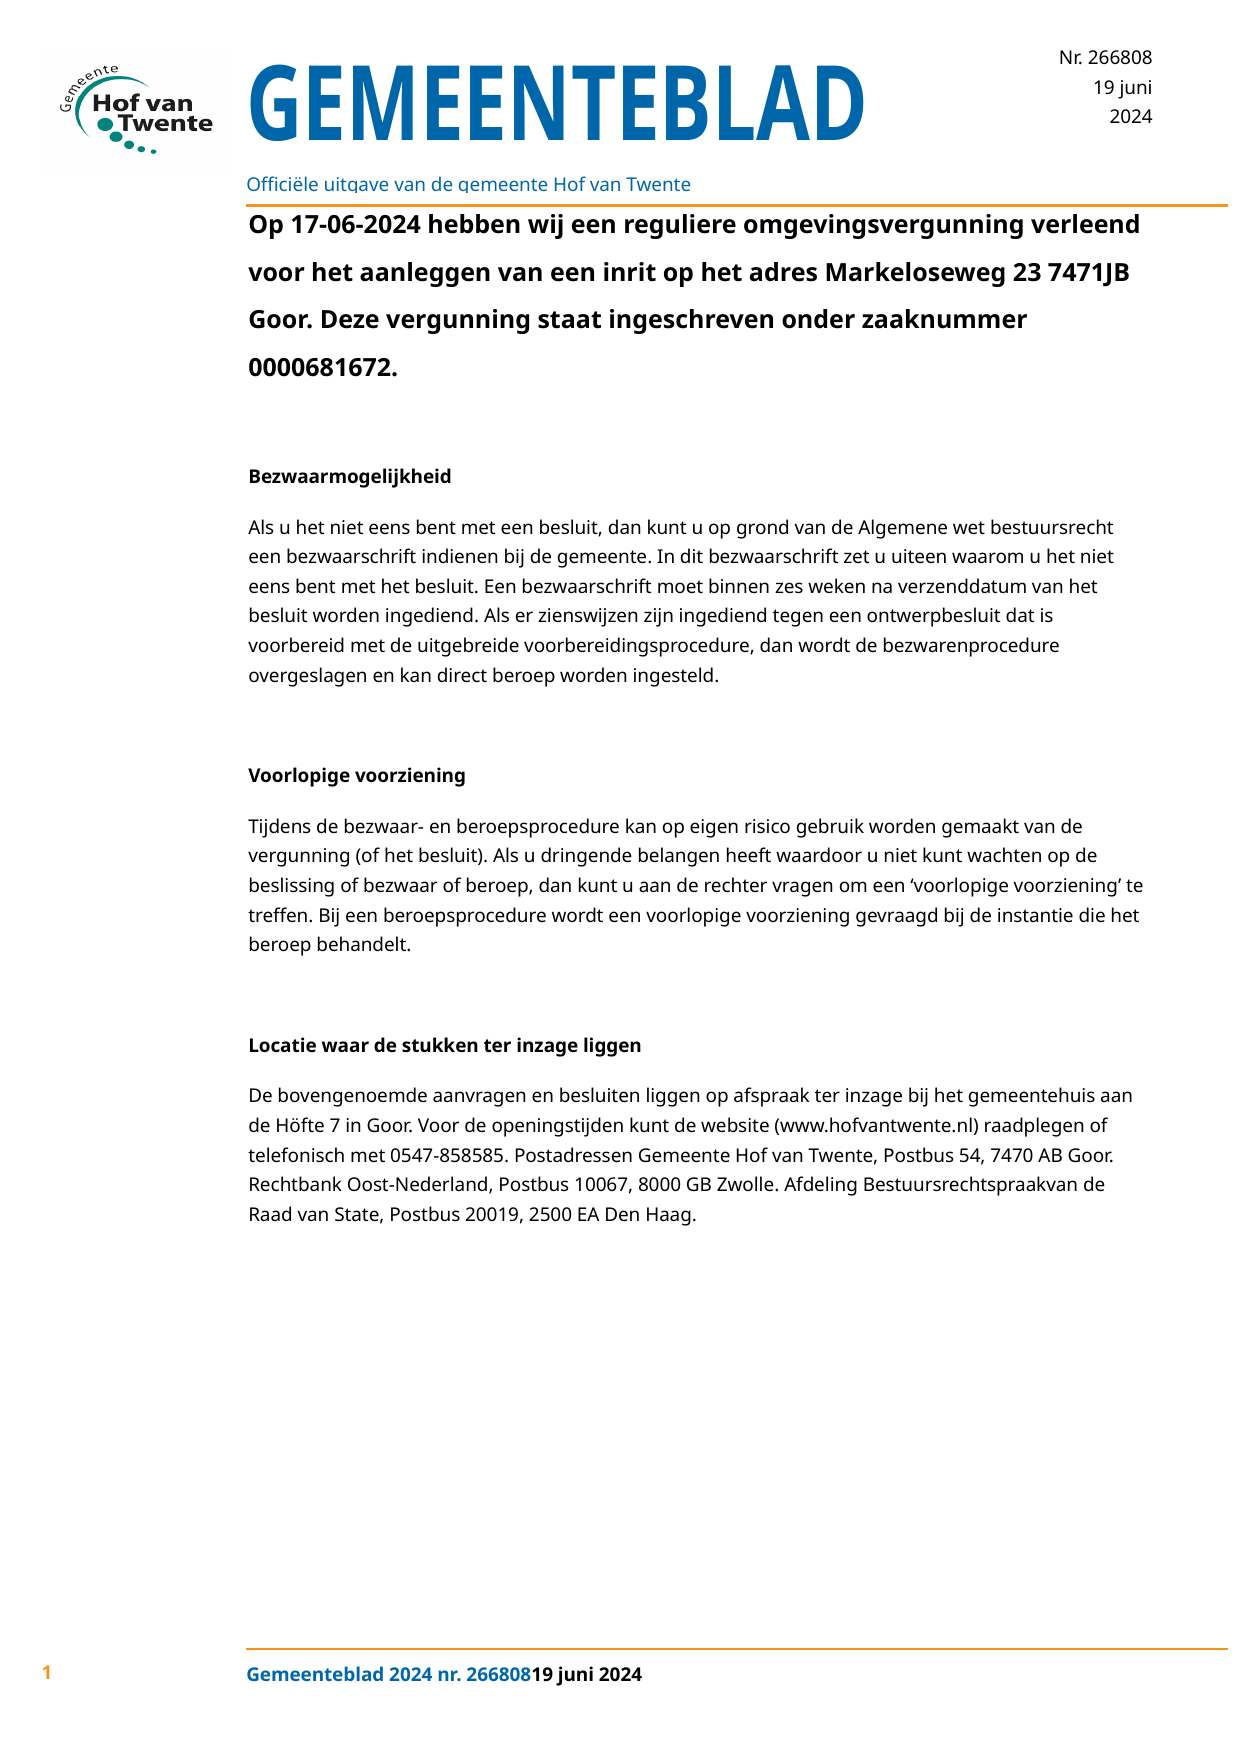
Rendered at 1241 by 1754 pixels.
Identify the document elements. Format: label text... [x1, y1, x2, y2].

text Locatie waar de stukken ter inzage liggen [248, 1032, 1152, 1058]
text De bovengenoemde aanvragen en besluiten liggen op afspraak ter inzage bij het gemeentehuis aan de Höfte 7 in Goor. Voor de openingstijden kunt de website (www.hofvantwente.nl) raadplegen of telefonisch met 0547-858585. Postadressen Gemeente Hof van Twente, Postbus 54, 7470 AB Goor. Rechtbank Oost-Nederland, Postbus 10067, 8000 GB Zwolle. Afdeling Bestuursrechtspraakvan de Raad van State, Postbus 20019, 2500 EA Den Haag. [248, 1083, 1152, 1227]
text Als u het niet eens bent met een besluit, dan kunt u op grond van de Algemene wet bestuursrecht een bezwaarschrift indienen bij de gemeente. In dit bezwaarschrift zet u uiteen waarom u het niet eens bent met het besluit. Een bezwaarschrift moet binnen zes weken na verzenddatum van het besluit worden ingediend. Als er zienswijzen zijn ingediend tegen een ontwerpbesluit dat is voorbereid met de uitgebreide voorbereidingsprocedure, dan wordt de bezwarenprocedure overgeslagen en kan direct beroep worden ingesteld. [248, 514, 1152, 688]
text Voorlopige voorziening [248, 763, 1152, 788]
text Bezwaarmogelijkheid [248, 463, 1152, 489]
text Op 17-06-2024 hebben wij een reguliere omgevingsvergunning verleend voor het aanleggen van een inrit op het adres Markeloseweg 23 7471JB Goor. Deze vergunning staat ingeschreven onder zaaknummer 0000681672. [248, 207, 1152, 384]
text Tijdens de bezwaar- en beroepsprocedure kan op eigen risico gebruik worden gemaakt van de vergunning (of het besluit). Als u dringende belangen heeft waardoor u niet kunt wachten op de beslissing of bezwaar of beroep, dan kunt u aan de rechter vragen om een ‘voorlopige voorziening’ te treffen. Bij een beroepsprocedure wordt een voorlopige voorziening gevraagd bij de instantie die het beroep behandelt. [248, 813, 1152, 957]
picture [41, 47, 231, 172]
